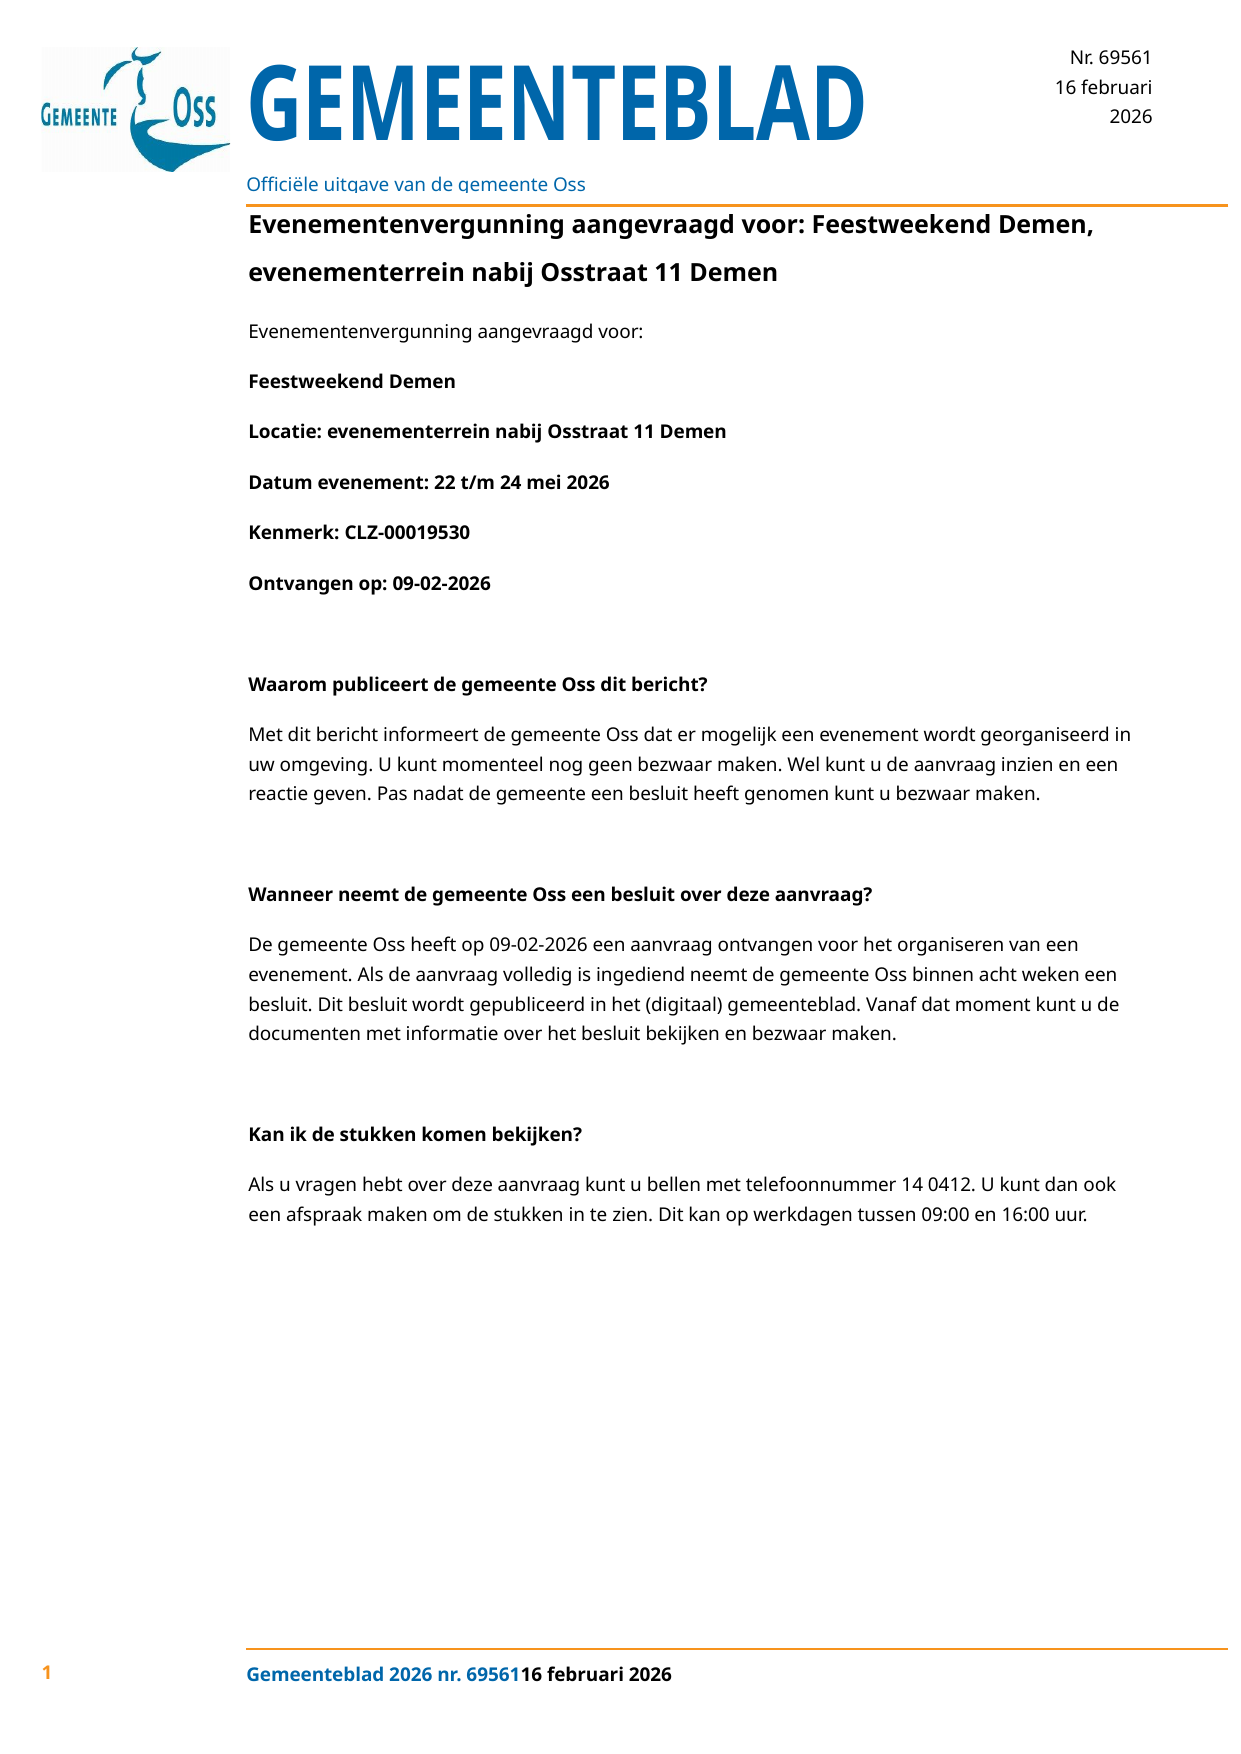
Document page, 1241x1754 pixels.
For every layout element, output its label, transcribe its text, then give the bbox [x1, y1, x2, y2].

text Evenementenvergunning aangevraagd voor: Feestweekend Demen, evenementerrein nabij Osstraat 11 Demen [248, 207, 1152, 288]
text Kenmerk: CLZ-00019530 [248, 519, 1152, 545]
text Feestweekend Demen [248, 368, 1152, 394]
picture [41, 47, 231, 172]
text Evenementenvergunning aangevraagd voor: [248, 318, 1152, 344]
text Datum evenement: 22 t/m 24 mei 2026 [248, 469, 1152, 495]
text Met dit bericht informeert de gemeente Oss dat er mogelijk een evenement wordt georganiseerd in uw omgeving. U kunt momenteel nog geen bezwaar maken. Wel kunt u de aanvraag inzien en een reactie geven. Pas nadat de gemeente een besluit heeft genomen kunt u bezwaar maken. [248, 721, 1152, 806]
text Locatie: evenementerrein nabij Osstraat 11 Demen [248, 419, 1152, 444]
text Ontvangen op: 09-02-2026 [248, 570, 1152, 596]
text Kan ik de stukken komen bekijken? [248, 1121, 1152, 1147]
text Wanneer neemt de gemeente Oss een besluit over deze aanvraag? [248, 881, 1152, 907]
text De gemeente Oss heeft op 09-02-2026 een aanvraag ontvangen voor het organiseren van een evenement. Als de aanvraag volledig is ingediend neemt de gemeente Oss binnen acht weken een besluit. Dit besluit wordt gepubliceerd in het (digitaal) gemeenteblad. Vanaf dat moment kunt u de documenten met informatie over het besluit bekijken en bezwaar maken. [248, 932, 1152, 1046]
text Waarom publiceert de gemeente Oss dit bericht? [248, 671, 1152, 697]
text Als u vragen hebt over deze aanvraag kunt u bellen met telefoonnummer 14 0412. U kunt dan ook een afspraak maken om de stukken in te zien. Dit kan op werkdagen tussen 09:00 en 16:00 uur. [248, 1172, 1152, 1227]
